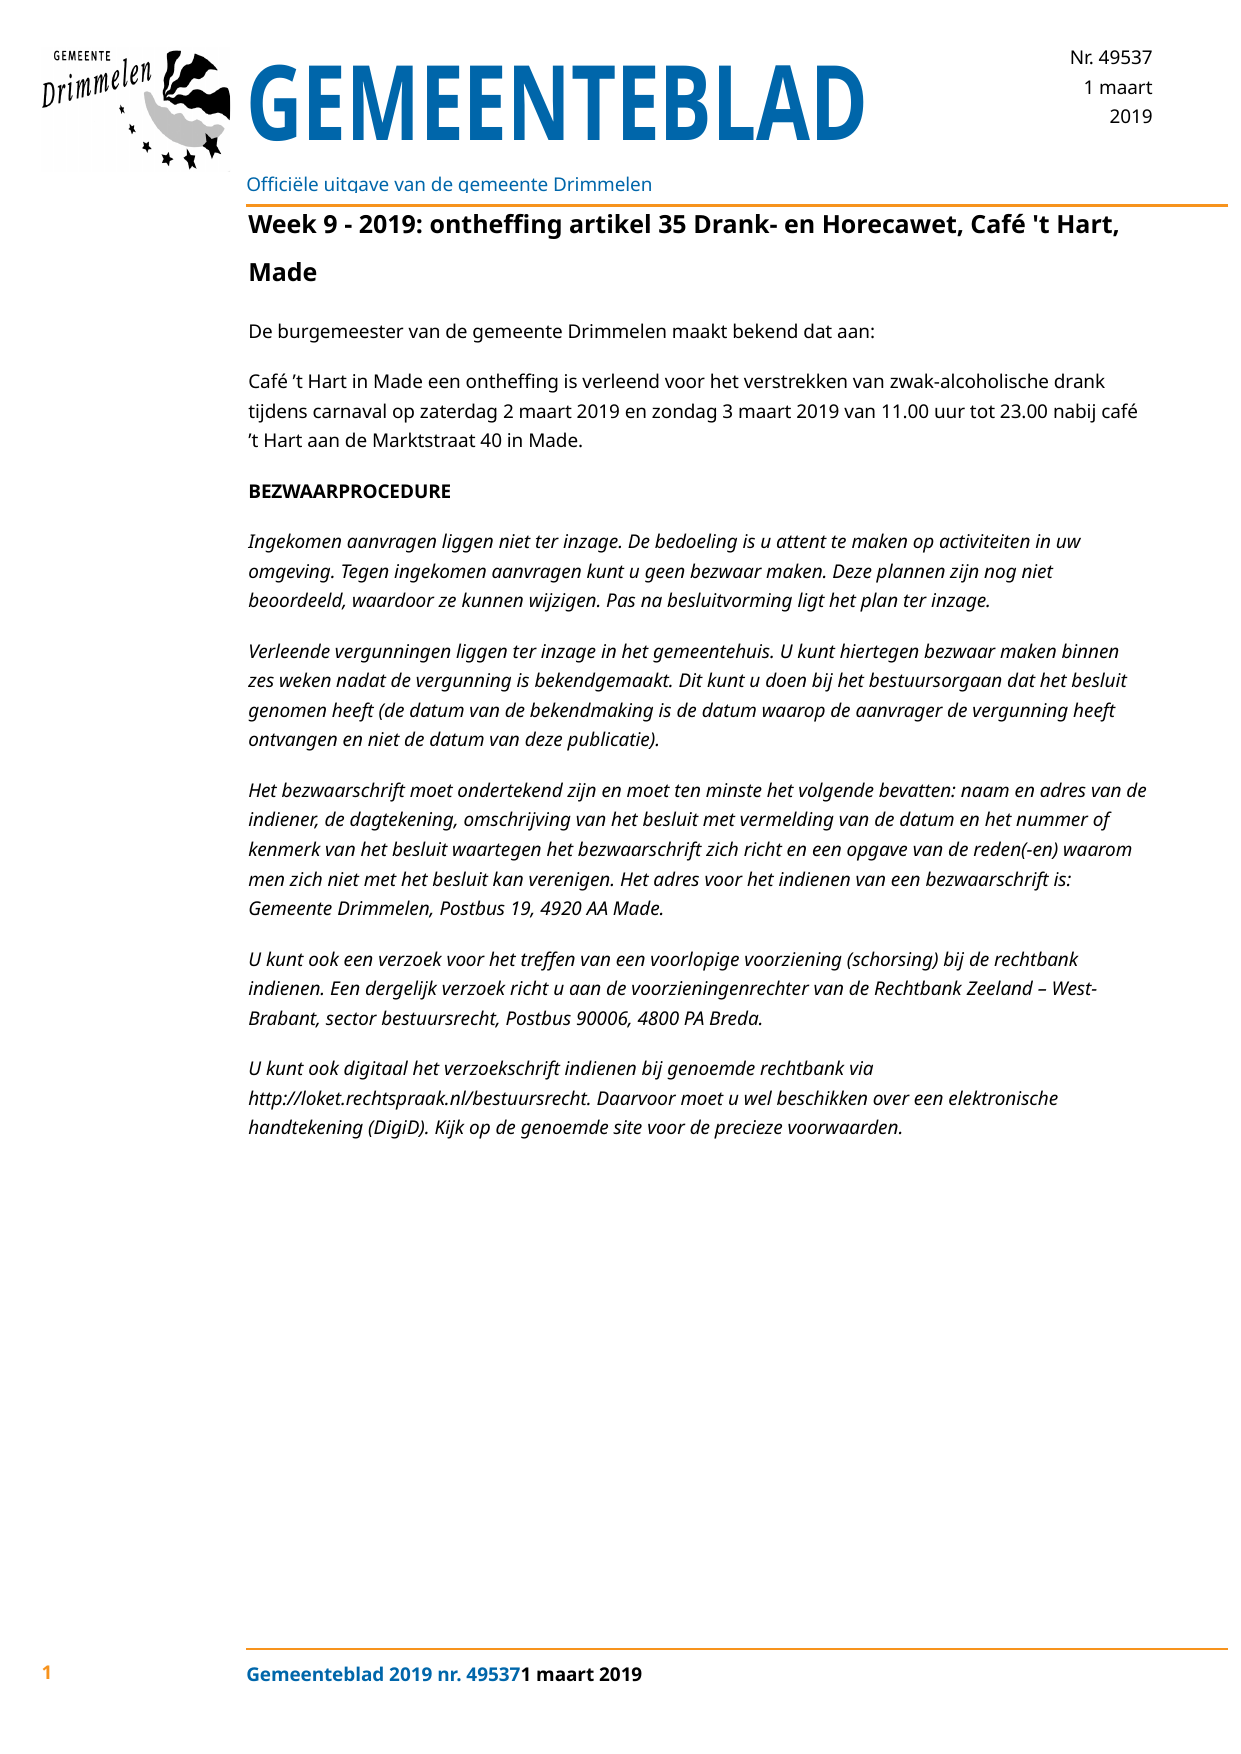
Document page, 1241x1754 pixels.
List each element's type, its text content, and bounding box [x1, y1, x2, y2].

text Verleende vergunningen liggen ter inzage in het gemeentehuis. U kunt hiertegen bezwaar maken binnen zes weken nadat de vergunning is bekendgemaakt. Dit kunt u doen bij het bestuursorgaan dat het besluit genomen heeft (de datum van de bekendmaking is de datum waarop de aanvrager de vergunning heeft ontvangen en niet de datum van deze publicatie). [248, 638, 1152, 752]
text De burgemeester van de gemeente Drimmelen maakt bekend dat aan: [248, 318, 1152, 344]
text BEZWAARPROCEDURE [248, 478, 1152, 504]
text U kunt ook een verzoek voor het treffen van een voorlopige voorziening (schorsing) bij de rechtbank indienen. Een dergelijk verzoek richt u aan de voorzieningenrechter van de Rechtbank Zeeland – West-Brabant, sector bestuursrecht, Postbus 90006, 4800 PA Breda. [248, 946, 1152, 1031]
text U kunt ook digitaal het verzoekschrift indienen bij genoemde rechtbank via http://loket.rechtspraak.nl/bestuursrecht. Daarvoor moet u wel beschikken over een elektronische handtekening (DigiD). Kijk op de genoemde site voor de precieze voorwaarden. [248, 1055, 1152, 1140]
picture [41, 47, 231, 172]
text Week 9 - 2019: ontheffing artikel 35 Drank- en Horecawet, Café 't Hart, Made [248, 207, 1152, 288]
text Café ’t Hart in Made een ontheffing is verleend voor het verstrekken van zwak-alcoholische drank tijdens carnaval op zaterdag 2 maart 2019 en zondag 3 maart 2019 van 11.00 uur tot 23.00 nabij café ’t Hart aan de Marktstraat 40 in Made. [248, 368, 1152, 453]
text Het bezwaarschrift moet ondertekend zijn en moet ten minste het volgende bevatten: naam en adres van de indiener, de dagtekening, omschrijving van het besluit met vermelding van de datum en het nummer of kenmerk van het besluit waartegen het bezwaarschrift zich richt en een opgave van de reden(-en) waarom men zich niet met het besluit kan verenigen. Het adres voor het indienen van een bezwaarschrift is: Gemeente Drimmelen, Postbus 19, 4920 AA Made. [248, 777, 1152, 921]
text Ingekomen aanvragen liggen niet ter inzage. De bedoeling is u attent te maken op activiteiten in uw omgeving. Tegen ingekomen aanvragen kunt u geen bezwaar maken. Deze plannen zijn nog niet beoordeeld, waardoor ze kunnen wijzigen. Pas na besluitvorming ligt het plan ter inzage. [248, 528, 1152, 613]
